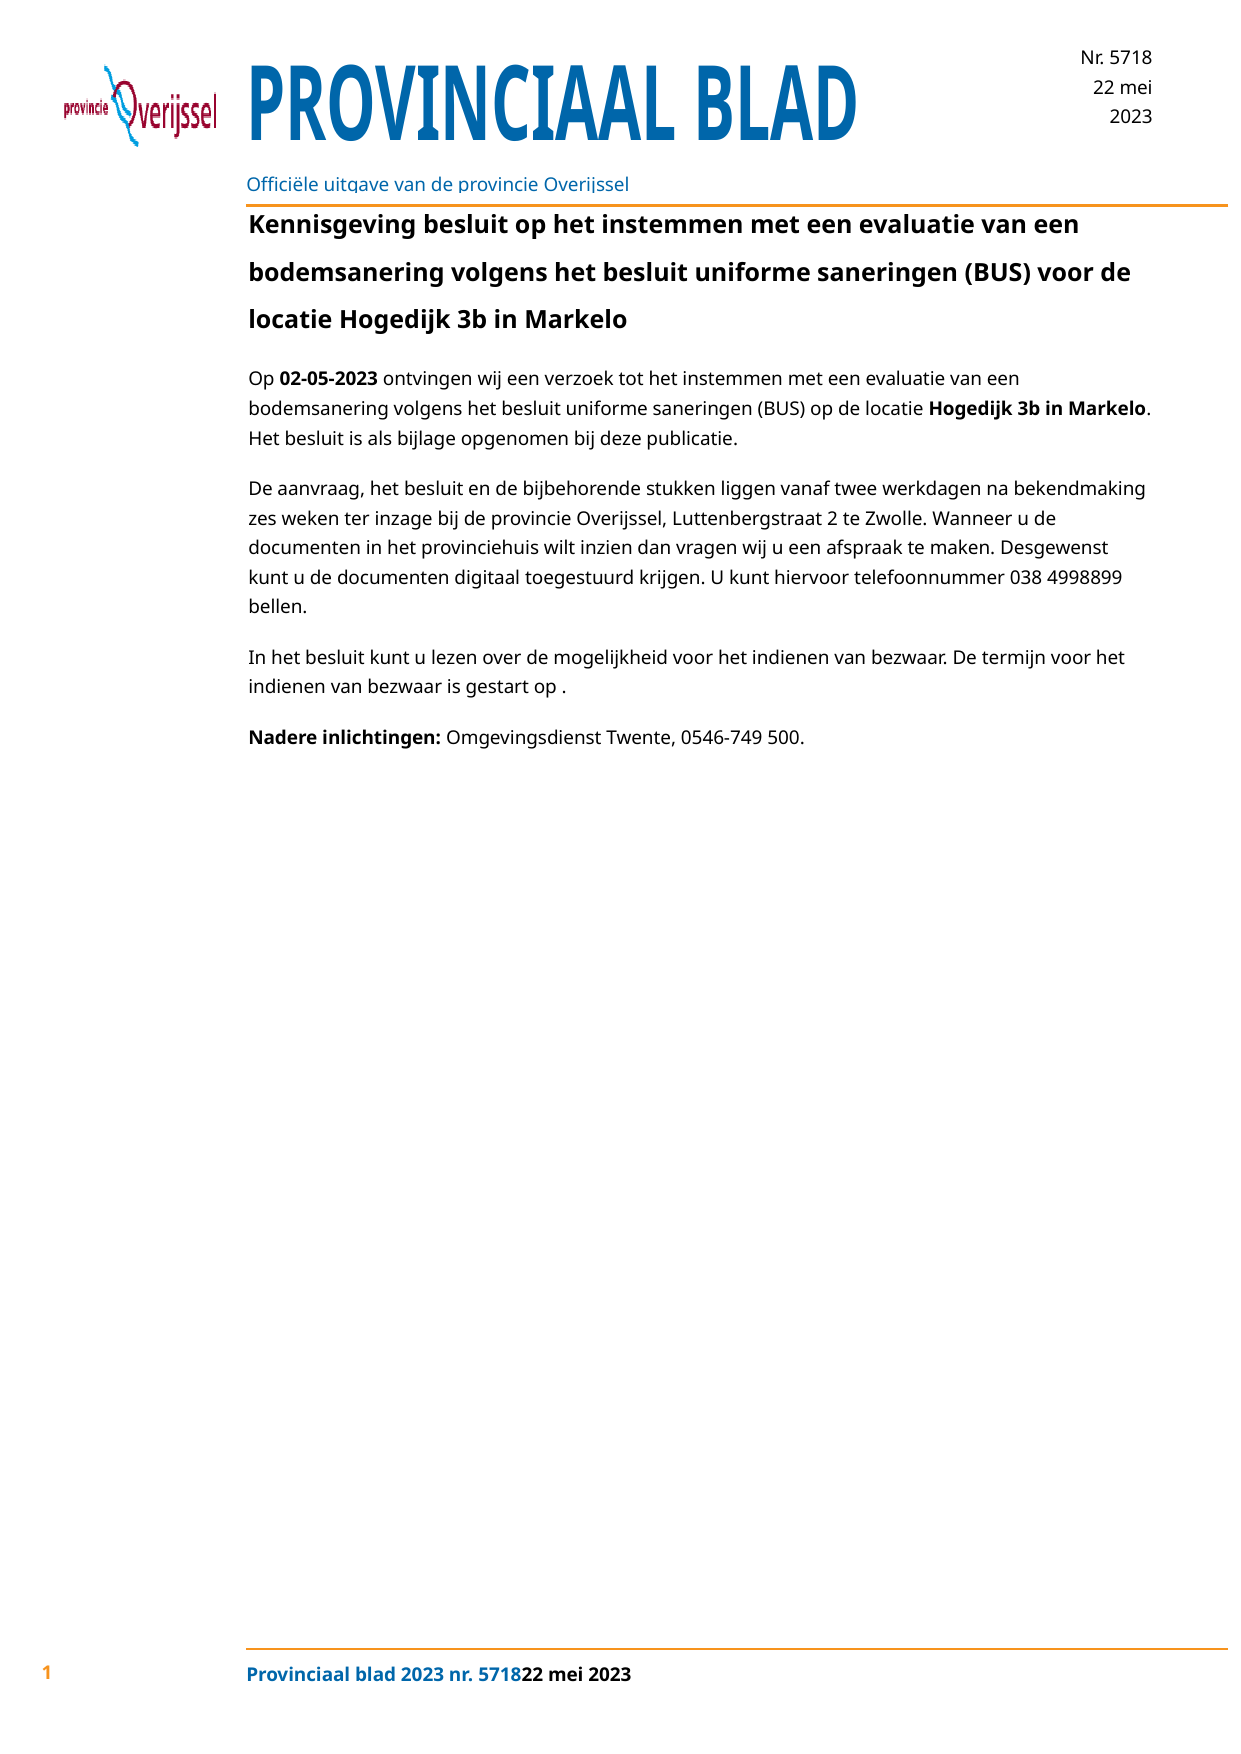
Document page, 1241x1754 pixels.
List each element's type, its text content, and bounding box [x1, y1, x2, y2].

text In het besluit kunt u lezen over de mogelijkheid voor het indienen van bezwaar. De termijn voor het indienen van bezwaar is gestart op . [248, 644, 1152, 699]
picture [41, 47, 231, 172]
text De aanvraag, het besluit en de bijbehorende stukken liggen vanaf twee werkdagen na bekendmaking zes weken ter inzage bij de provincie Overijssel, Luttenbergstraat 2 te Zwolle. Wanneer u de documenten in het provinciehuis wilt inzien dan vragen wij u een afspraak te maken. Desgewenst kunt u de documenten digitaal toegestuurd krijgen. U kunt hiervoor telefoonnummer 038 4998899 bellen. [248, 475, 1152, 619]
text Op 02-05-2023 ontvingen wij een verzoek tot het instemmen met een evaluatie van een bodemsanering volgens het besluit uniforme saneringen (BUS) op de locatie Hogedijk 3b in Markelo. Het besluit is als bijlage opgenomen bij deze publicatie. [248, 366, 1152, 450]
text Nadere inlichtingen: Omgevingsdienst Twente, 0546-749 500. [248, 724, 1152, 749]
text Kennisgeving besluit op het instemmen met een evaluatie van een bodemsanering volgens het besluit uniforme saneringen (BUS) voor de locatie Hogedijk 3b in Markelo [248, 207, 1152, 336]
